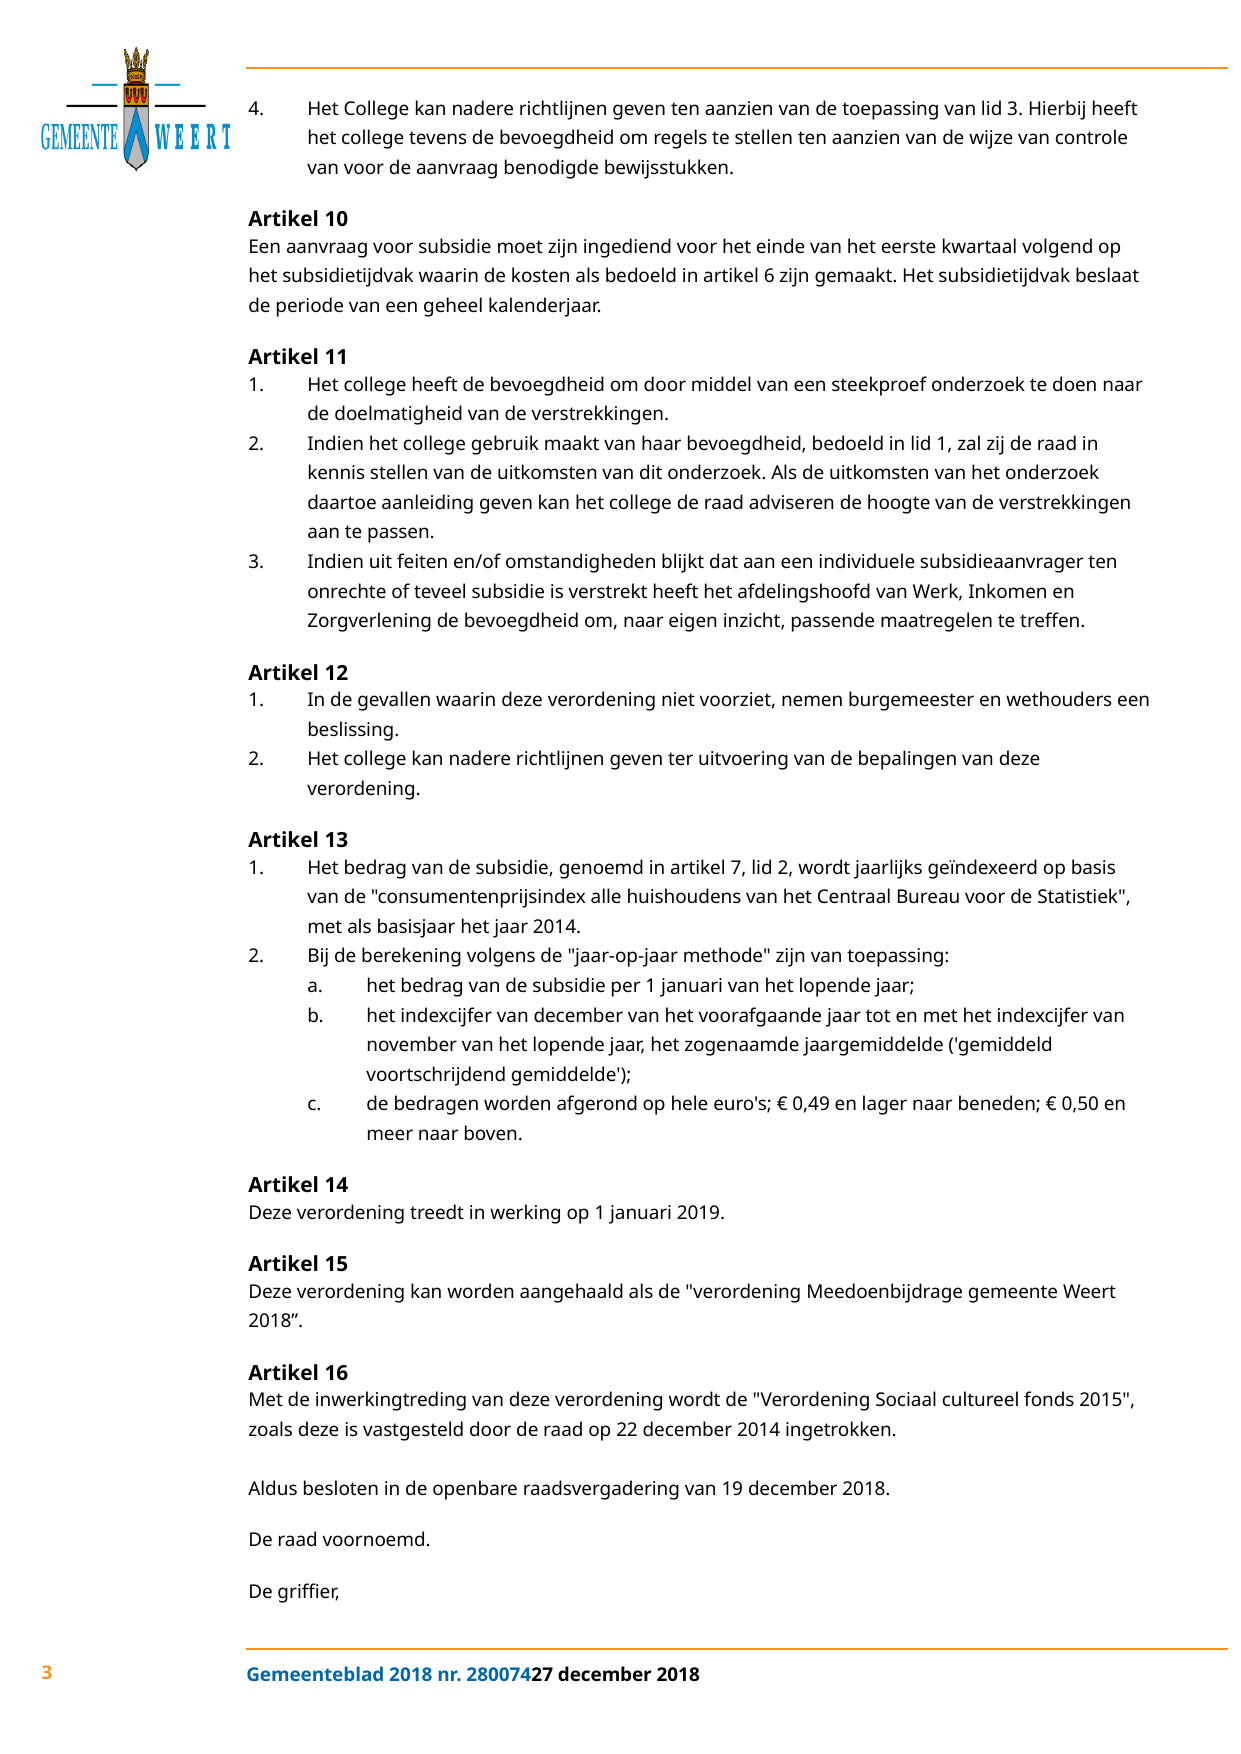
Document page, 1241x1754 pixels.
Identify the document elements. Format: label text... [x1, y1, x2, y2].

list de bedragen worden afgerond op hele euro's; € 0,49 en lager naar beneden; € 0,50 en meer naar boven. [307, 1091, 1152, 1146]
list Het college kan nadere richtlijnen geven ter uitvoering van de bepalingen van deze verordening. [248, 746, 1152, 801]
list In de gevallen waarin deze verordening niet voorziet, nemen burgemeester en wethouders een beslissing. [248, 686, 1152, 742]
text Een aanvraag voor subsidie moet zijn ingediend voor het einde van het eerste kwartaal volgend op het subsidietijdvak waarin de kosten als bedoeld in artikel 6 zijn gemaakt. Het subsidietijdvak beslaat de periode van een geheel kalenderjaar. [248, 233, 1152, 318]
list Het college heeft de bevoegdheid om door middel van een steekproef onderzoek te doen naar de doelmatigheid van de verstrekkingen. [248, 371, 1152, 426]
list het indexcijfer van december van het voorafgaande jaar tot en met het indexcijfer van november van het lopende jaar, het zogenaamde jaargemiddelde ('gemiddeld voortschrijdend gemiddelde'); [307, 1002, 1152, 1087]
list het bedrag van de subsidie per 1 januari van het lopende jaar; [307, 972, 1152, 998]
text Artikel 16 [248, 1358, 1152, 1386]
list Het College kan nadere richtlijnen geven ten aanzien van de toepassing van lid 3. Hierbij heeft het college tevens de bevoegdheid om regels te stellen ten aanzien van de wijze van controle van voor de aanvraag benodigde bewijsstukken. [248, 95, 1152, 180]
text De raad voornoemd. [248, 1527, 1152, 1552]
text Artikel 12 [248, 658, 1152, 686]
text Artikel 10 [248, 204, 1152, 233]
list Het bedrag van de subsidie, genoemd in artikel 7, lid 2, wordt jaarlijks geïndexeerd op basis van de "consumentenprijsindex alle huishoudens van het Centraal Bureau voor de Statistiek", met als basisjaar het jaar 2014. [248, 854, 1152, 939]
text Deze verordening treedt in werking op 1 januari 2019. [248, 1199, 1152, 1225]
list Bij de berekening volgens de "jaar-op-jaar methode" zijn van toepassing: [248, 943, 1152, 968]
text Met de inwerkingtreding van deze verordening wordt de "Verordening Sociaal cultureel fonds 2015", zoals deze is vastgesteld door de raad op 22 december 2014 ingetrokken. [248, 1386, 1152, 1442]
picture [41, 47, 231, 172]
list Indien uit feiten en/of omstandigheden blijkt dat aan een individuele subsidieaanvrager ten onrechte of teveel subsidie is verstrekt heeft het afdelingshoofd van Werk, Inkomen en Zorgverlening de bevoegdheid om, naar eigen inzicht, passende maatregelen te treffen. [248, 548, 1152, 633]
text Artikel 15 [248, 1249, 1152, 1278]
text Deze verordening kan worden aangehaald als de "verordening Meedoenbijdrage gemeente Weert 2018”. [248, 1278, 1152, 1333]
text De griffier, [248, 1578, 1152, 1604]
text Artikel 13 [248, 826, 1152, 854]
text Artikel 14 [248, 1171, 1152, 1199]
text Artikel 11 [248, 342, 1152, 371]
text Aldus besloten in de openbare raadsvergadering van 19 december 2018. [248, 1475, 1152, 1501]
list Indien het college gebruik maakt van haar bevoegdheid, bedoeld in lid 1, zal zij de raad in kennis stellen van de uitkomsten van dit onderzoek. Als de uitkomsten van het onderzoek daartoe aanleiding geven kan het college de raad adviseren de hoogte van de verstrekkingen aan te passen. [248, 430, 1152, 544]
